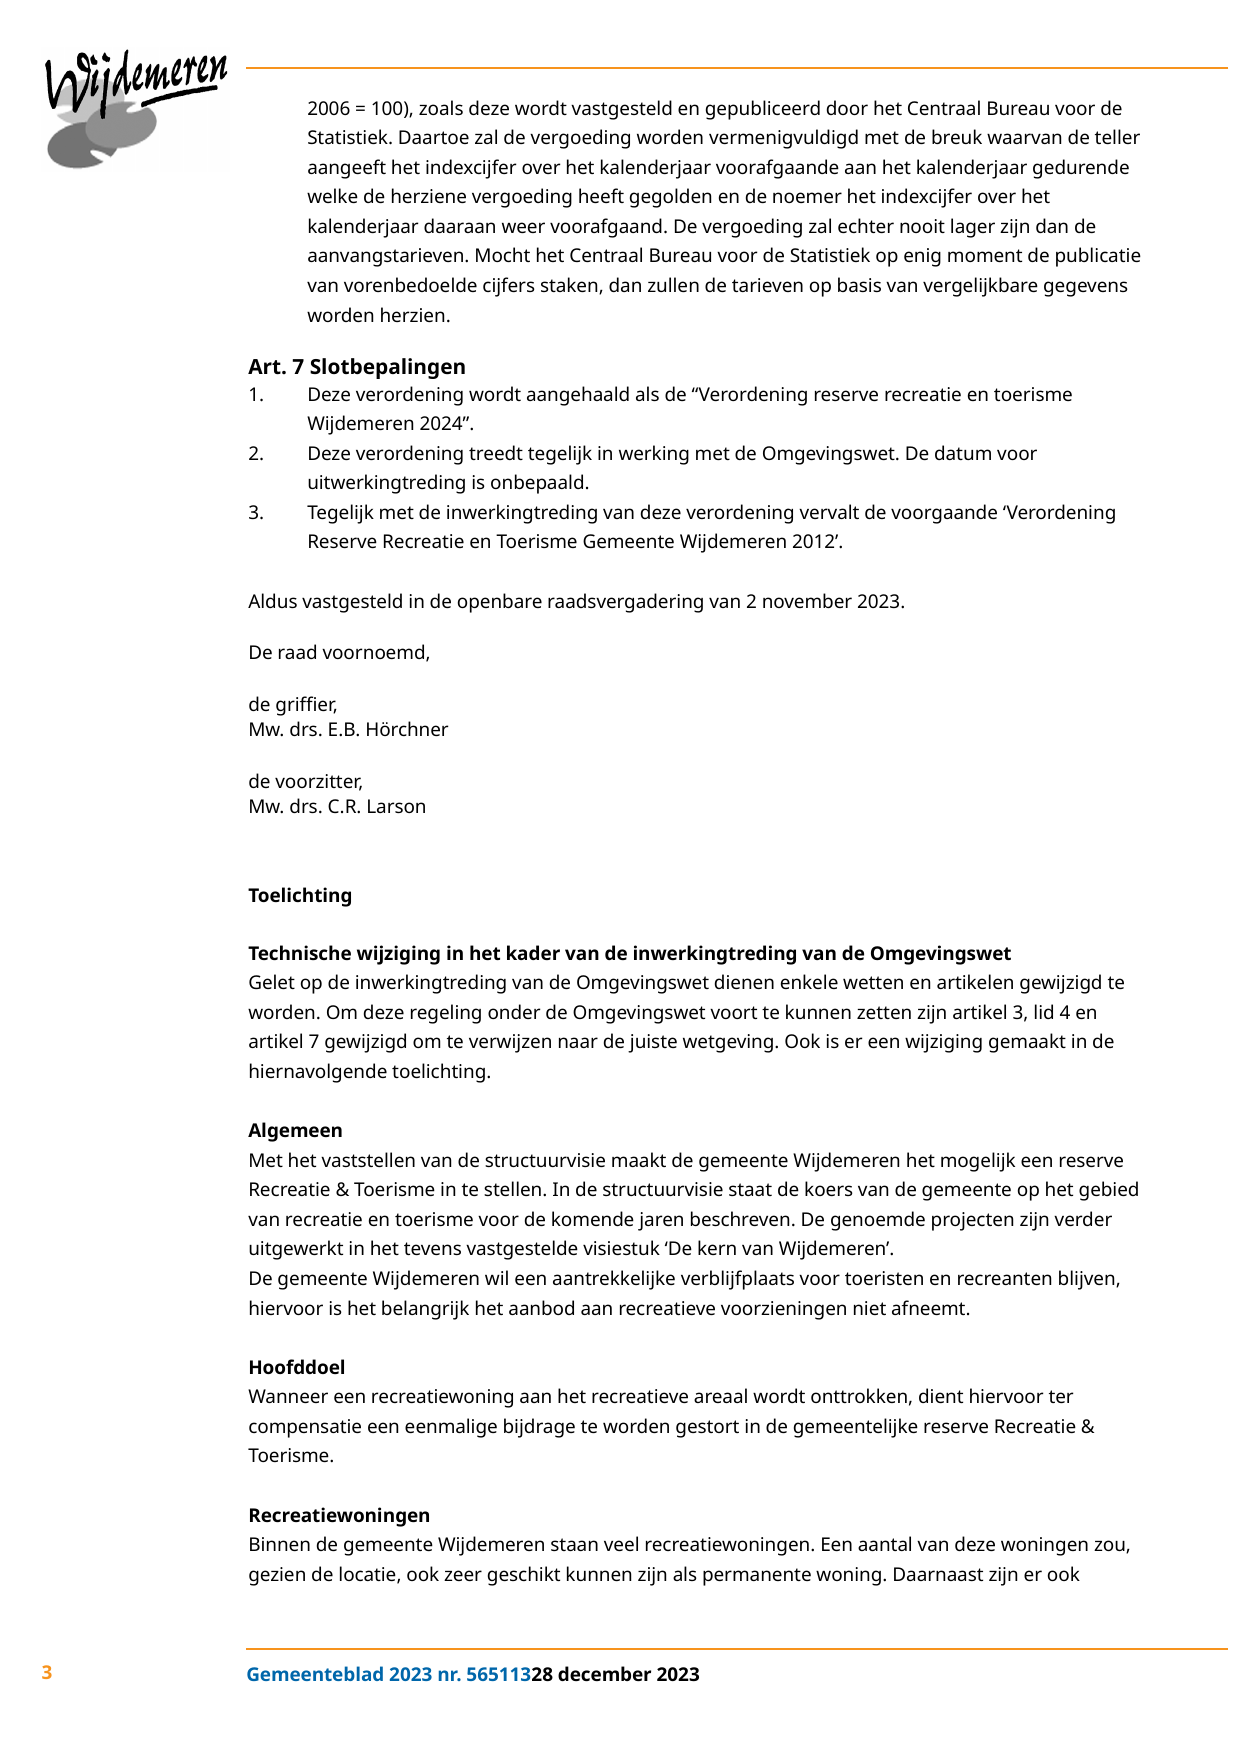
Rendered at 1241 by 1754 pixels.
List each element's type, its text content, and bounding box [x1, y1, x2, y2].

text De gemeente Wijdemeren wil een aantrekkelijke verblijfplaats voor toeristen en recreanten blijven, hiervoor is het belangrijk het aanbod aan recreatieve voorzieningen niet afneemt. [248, 1265, 1152, 1320]
text Wanneer een recreatiewoning aan het recreatieve areaal wordt onttrokken, dient hiervoor ter compensatie een eenmalige bijdrage te worden gestort in de gemeentelijke reserve Recreatie & Toerisme. [248, 1383, 1152, 1468]
text Algemeen [248, 1117, 1152, 1143]
list 2006 = 100), zoals deze wordt vastgesteld en gepubliceerd door het Centraal Bureau voor de Statistiek. Daartoe zal de vergoeding worden vermenigvuldigd met de breuk waarvan de teller aangeeft het indexcijfer over het kalenderjaar voorafgaande aan het kalenderjaar gedurende welke de herziene vergoeding heeft gegolden en de noemer het indexcijfer over het kalenderjaar daaraan weer voorafgaand. De vergoeding zal echter nooit lager zijn dan de aanvangstarieven. Mocht het Centraal Bureau voor de Statistiek op enig moment de publicatie van vorenbedoelde cijfers staken, dan zullen de tarieven op basis van vergelijkbare gegevens worden herzien. [248, 95, 1152, 328]
picture [41, 47, 231, 172]
text Met het vaststellen van de structuurvisie maakt de gemeente Wijdemeren het mogelijk een reserve Recreatie & Toerisme in te stellen. In de structuurvisie staat de koers van de gemeente op het gebied van recreatie en toerisme voor de komende jaren beschreven. De genoemde projecten zijn verder uitgewerkt in het tevens vastgestelde visiestuk ‘De kern van Wijdemeren’. [248, 1147, 1152, 1261]
list Deze verordening wordt aangehaald als de “Verordening reserve recreatie en toerisme Wijdemeren 2024”. [248, 381, 1152, 436]
text Hoofddoel [248, 1354, 1152, 1379]
list Tegelijk met de inwerkingtreding van deze verordening vervalt de voorgaande ‘Verordening Reserve Recreatie en Toerisme Gemeente Wijdemeren 2012’. [248, 499, 1152, 554]
text Binnen de gemeente Wijdemeren staan veel recreatiewoningen. Een aantal van deze woningen zou, gezien de locatie, ook zeer geschikt kunnen zijn als permanente woning. Daarnaast zijn er ook [248, 1531, 1152, 1587]
text Mw. drs. E.B. Hörchner [248, 716, 1152, 742]
text Aldus vastgesteld in de openbare raadsvergadering van 2 november 2023. [248, 588, 1152, 613]
text Technische wijziging in het kader van de inwerkingtreding van de Omgevingswet [248, 940, 1152, 965]
text de voorzitter, [248, 768, 1152, 794]
list Deze verordening treedt tegelijk in werking met de Omgevingswet. De datum voor uitwerkingtreding is onbepaald. [248, 440, 1152, 495]
text De raad voornoemd, [248, 639, 1152, 665]
text Recreatiewoningen [248, 1502, 1152, 1527]
text Gelet op de inwerkingtreding van de Omgevingswet dienen enkele wetten en artikelen gewijzigd te worden. Om deze regeling onder de Omgevingswet voort te kunnen zetten zijn artikel 3, lid 4 en artikel 7 gewijzigd om te verwijzen naar de juiste wetgeving. Ook is er een wijziging gemaakt in de hiernavolgende toelichting. [248, 969, 1152, 1084]
text de griffier, [248, 691, 1152, 716]
text Mw. drs. C.R. Larson [248, 794, 1152, 819]
text Toelichting [248, 871, 1152, 911]
text Art. 7 Slotbepalingen [248, 352, 1152, 381]
